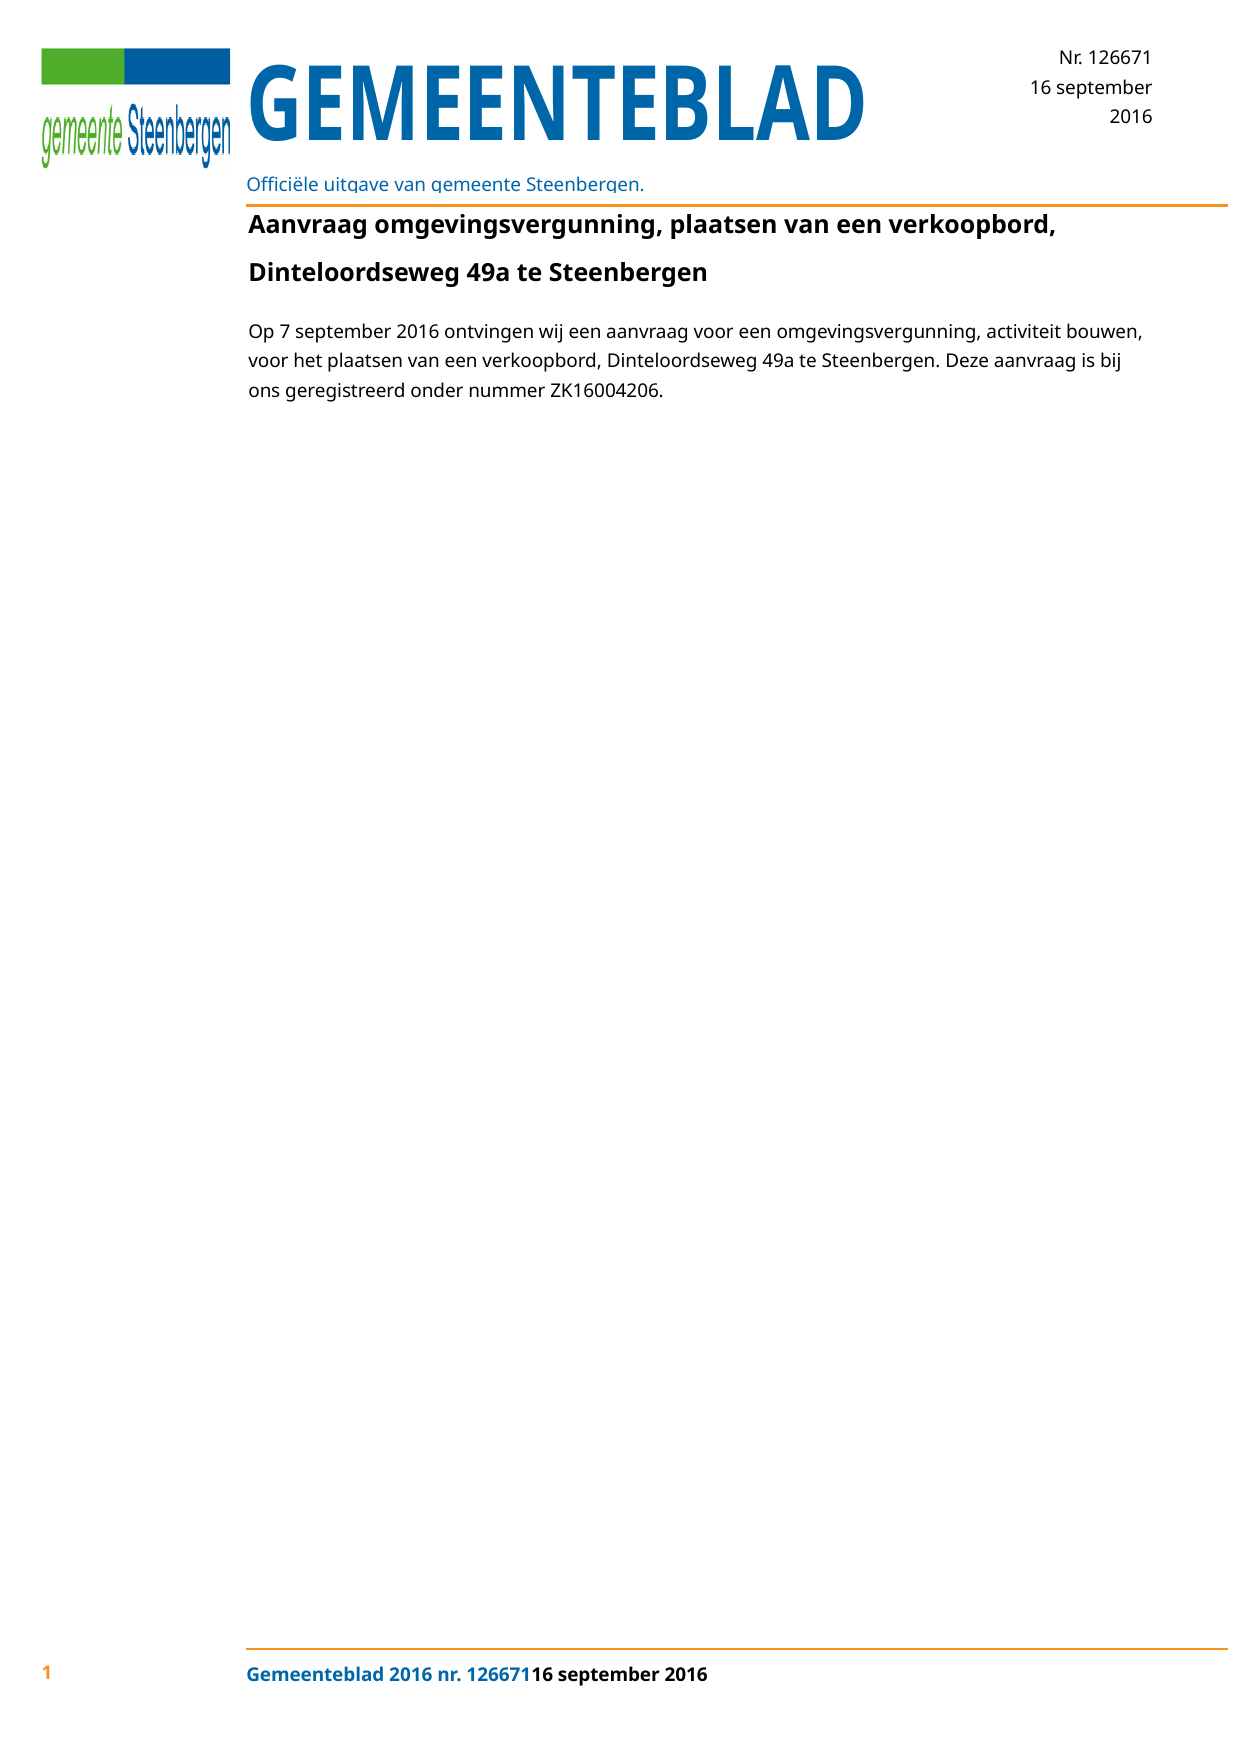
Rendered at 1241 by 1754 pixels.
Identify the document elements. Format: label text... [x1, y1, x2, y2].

text Aanvraag omgevingsvergunning, plaatsen van een verkoopbord, Dinteloordseweg 49a te Steenbergen [248, 207, 1152, 288]
text Op 7 september 2016 ontvingen wij een aanvraag voor een omgevingsvergunning, activiteit bouwen, voor het plaatsen van een verkoopbord, Dinteloordseweg 49a te Steenbergen. Deze aanvraag is bij ons geregistreerd onder nummer ZK16004206. [248, 318, 1152, 403]
picture [41, 47, 231, 172]
